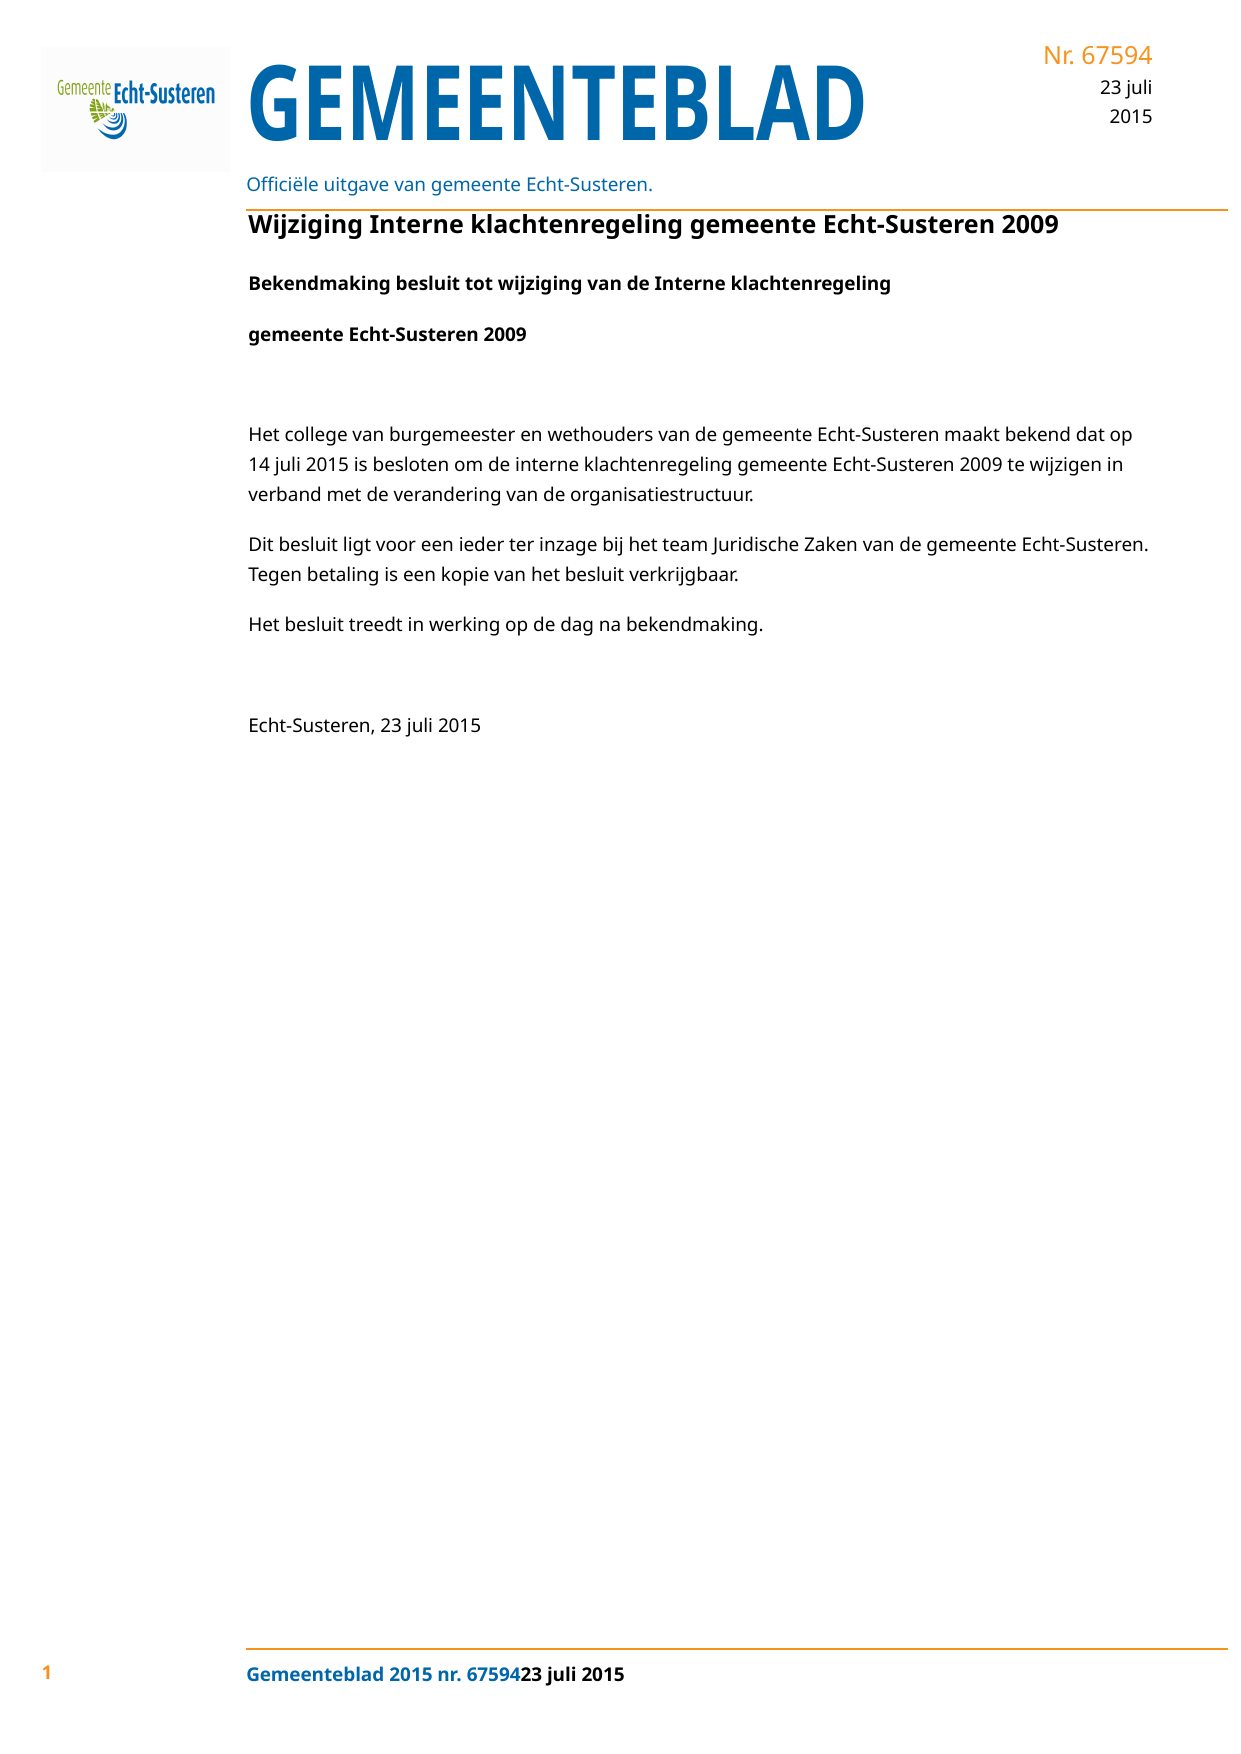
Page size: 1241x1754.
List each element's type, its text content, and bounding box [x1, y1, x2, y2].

text Wijziging Interne klachtenregeling gemeente Echt-Susteren 2009 [248, 211, 1152, 241]
text Het college van burgemeester en wethouders van de gemeente Echt-Susteren maakt bekend dat op 14 juli 2015 is besloten om de interne klachtenregeling gemeente Echt-Susteren 2009 te wijzigen in verband met de verandering van de organisatiestructuur. [248, 422, 1152, 506]
text Het besluit treedt in werking op de dag na bekendmaking. [248, 611, 1152, 637]
text gemeente Echt-Susteren 2009 [248, 321, 1152, 346]
text Dit besluit ligt voor een ieder ter inzage bij het team Juridische Zaken van de gemeente Echt-Susteren. Tegen betaling is een kopie van het besluit verkrijgbaar. [248, 531, 1152, 586]
text Bekendmaking besluit tot wijziging van de Interne klachtenregeling [248, 270, 1152, 296]
text Echt-Susteren, 23 juli 2015 [248, 712, 1152, 738]
picture [41, 47, 231, 172]
